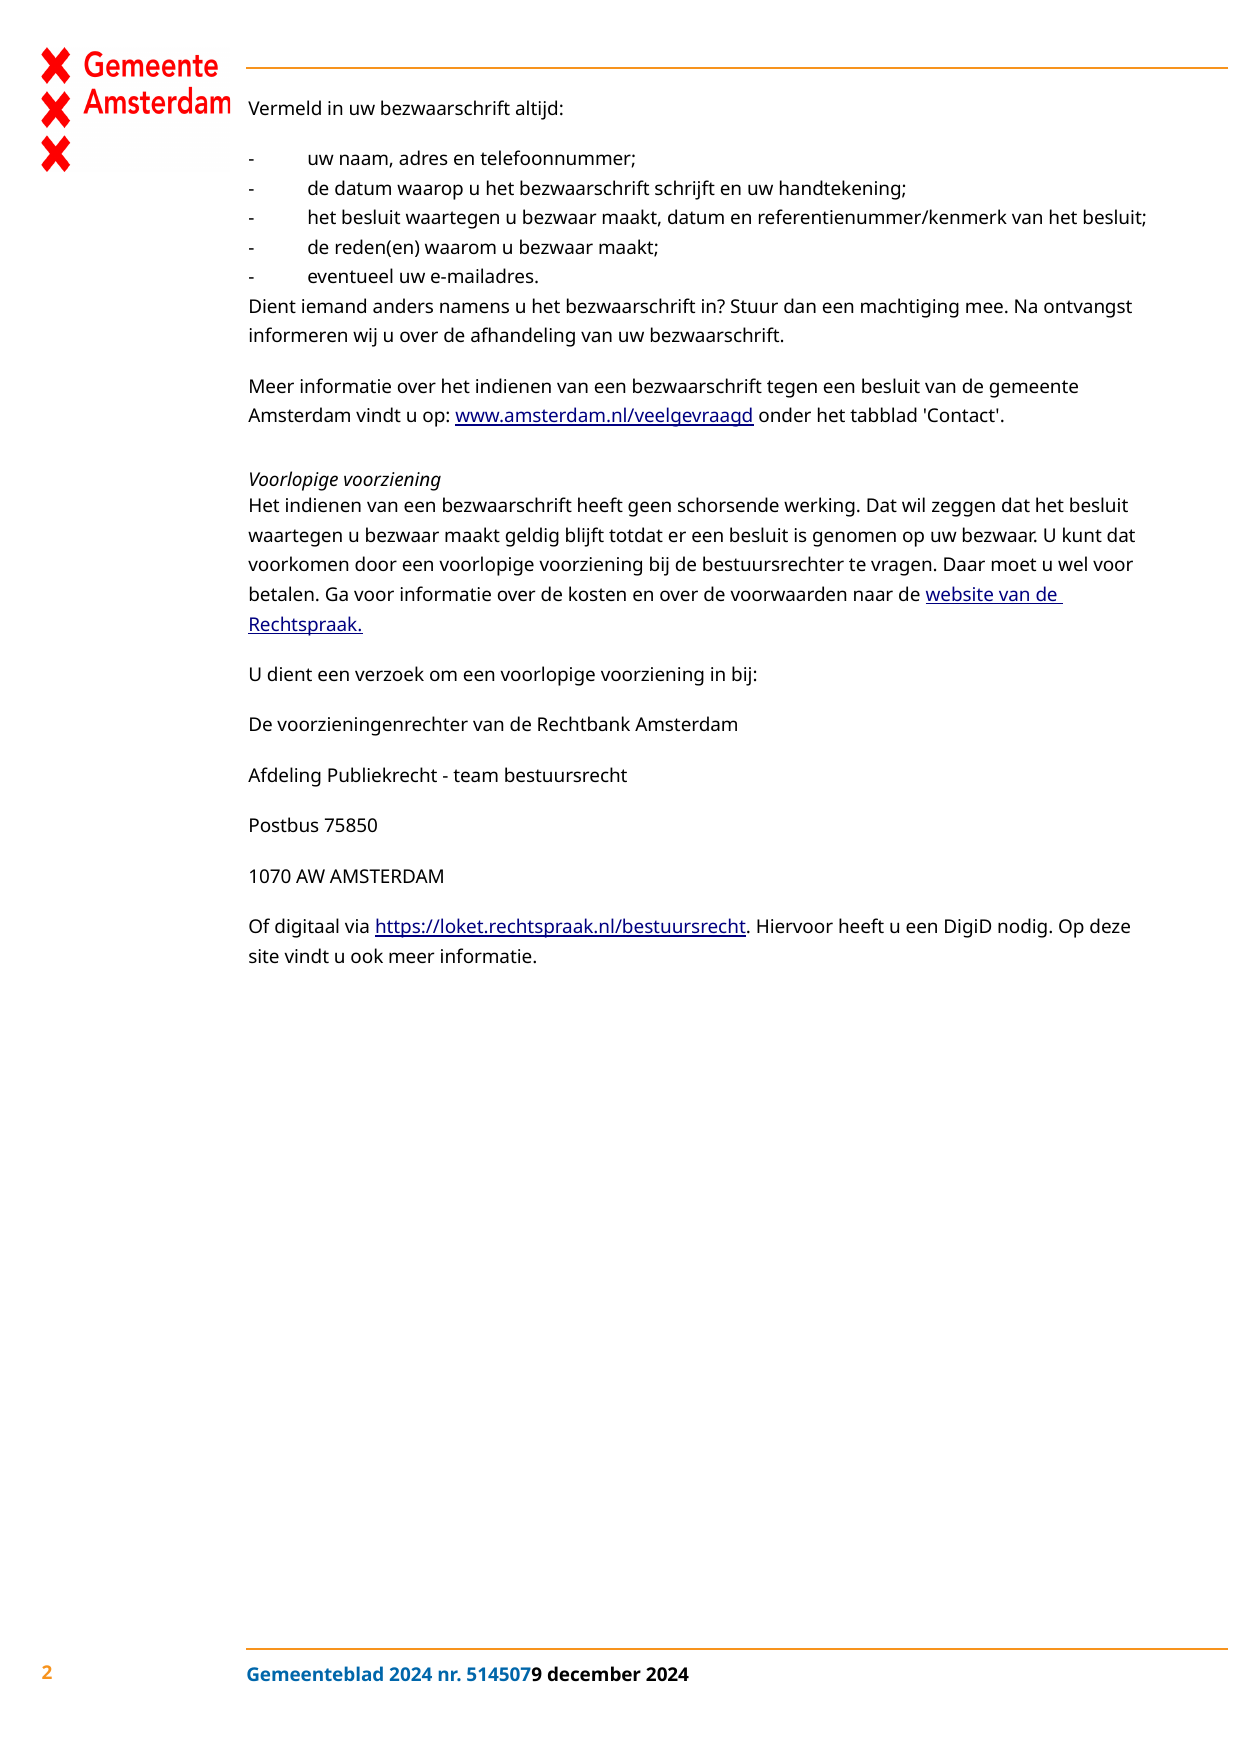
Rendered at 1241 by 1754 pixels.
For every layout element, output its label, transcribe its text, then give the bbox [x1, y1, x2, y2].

text 1070 AW AMSTERDAM [248, 863, 1152, 888]
picture [41, 47, 231, 172]
list eventueel uw e-mailadres. [248, 263, 1152, 289]
text Voorlopige voorziening [248, 467, 1152, 492]
text Dient iemand anders namens u het bezwaarschrift in? Stuur dan een machtiging mee. Na ontvangst informeren wij u over de afhandeling van uw bezwaarschrift. [248, 293, 1152, 348]
text De voorzieningenrechter van de Rechtbank Amsterdam [248, 712, 1152, 737]
text Meer informatie over het indienen van een bezwaarschrift tegen een besluit van de gemeente Amsterdam vindt u op: www.amsterdam.nl/veelgevraagd onder het tabblad 'Contact'. [248, 373, 1152, 428]
list uw naam, adres en telefoonnummer; [248, 145, 1152, 171]
text Het indienen van een bezwaarschrift heeft geen schorsende werking. Dat wil zeggen dat het besluit waartegen u bezwaar maakt geldig blijft totdat er een besluit is genomen op uw bezwaar. U kunt dat voorkomen door een voorlopige voorziening bij de bestuursrechter te vragen. Daar moet u wel voor betalen. Ga voor informatie over de kosten en over de voorwaarden naar de website van de Rechtspraak. [248, 492, 1152, 636]
text Postbus 75850 [248, 812, 1152, 838]
text Of digitaal via https://loket.rechtspraak.nl/bestuursrecht. Hiervoor heeft u een DigiD nodig. Op deze site vindt u ook meer informatie. [248, 913, 1152, 968]
list het besluit waartegen u bezwaar maakt, datum en referentienummer/kenmerk van het besluit; [248, 204, 1152, 230]
list de reden(en) waarom u bezwaar maakt; [248, 234, 1152, 260]
text U dient een verzoek om een voorlopige voorziening in bij: [248, 661, 1152, 687]
text Afdeling Publiekrecht - team bestuursrecht [248, 762, 1152, 788]
text Vermeld in uw bezwaarschrift altijd: [248, 95, 1152, 121]
list de datum waarop u het bezwaarschrift schrijft en uw handtekening; [248, 175, 1152, 201]
